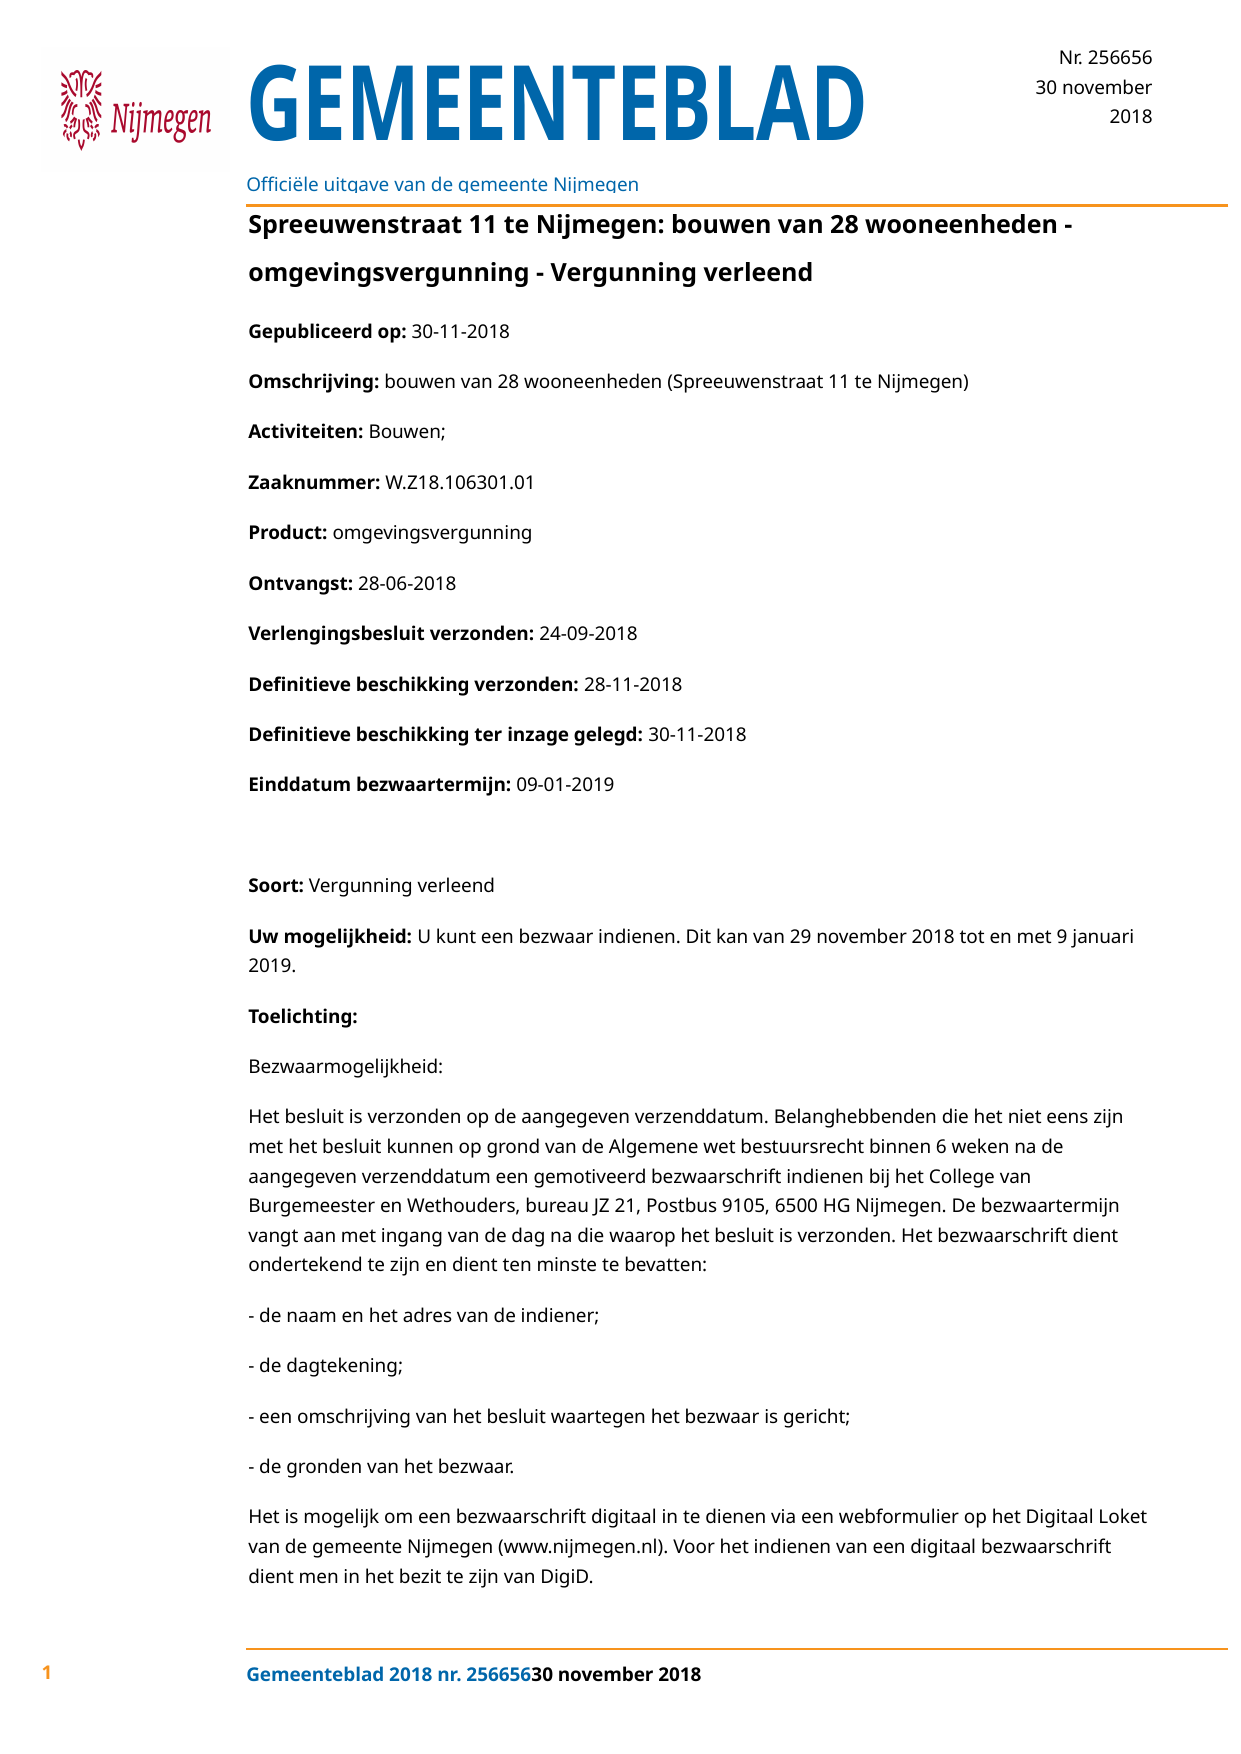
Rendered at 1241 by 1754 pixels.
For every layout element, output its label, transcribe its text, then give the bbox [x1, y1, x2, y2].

text Omschrijving: bouwen van 28 wooneenheden (Spreeuwenstraat 11 te Nijmegen) [248, 368, 1152, 394]
text - de gronden van het bezwaar. [248, 1453, 1152, 1479]
text Ontvangst: 28-06-2018 [248, 570, 1152, 596]
text Activiteiten: Bouwen; [248, 419, 1152, 444]
text - de dagtekening; [248, 1352, 1152, 1378]
text Uw mogelijkheid: U kunt een bezwaar indienen. Dit kan van 29 november 2018 tot en met 9 januari 2019. [248, 923, 1152, 978]
text Spreeuwenstraat 11 te Nijmegen: bouwen van 28 wooneenheden - omgevingsvergunning - Vergunning verleend [248, 207, 1152, 288]
text Toelichting: [248, 1003, 1152, 1029]
text Gepubliceerd op: 30-11-2018 [248, 318, 1152, 344]
text Einddatum bezwaartermijn: 09-01-2019 [248, 772, 1152, 797]
text Verlengingsbesluit verzonden: 24-09-2018 [248, 620, 1152, 646]
text Het is mogelijk om een bezwaarschrift digitaal in te dienen via een webformulier op het Digitaal Loket van de gemeente Nijmegen (www.nijmegen.nl). Voor het indienen van een digitaal bezwaarschrift dient men in het bezit te zijn van DigiD. [248, 1504, 1152, 1589]
text Het besluit is verzonden op de aangegeven verzenddatum. Belanghebbenden die het niet eens zijn met het besluit kunnen op grond van de Algemene wet bestuursrecht binnen 6 weken na de aangegeven verzenddatum een gemotiveerd bezwaarschrift indienen bij het College van Burgemeester en Wethouders, bureau JZ 21, Postbus 9105, 6500 HG Nijmegen. De bezwaartermijn vangt aan met ingang van de dag na die waarop het besluit is verzonden. Het bezwaarschrift dient ondertekend te zijn en dient ten minste te bevatten: [248, 1104, 1152, 1277]
text Bezwaarmogelijkheid: [248, 1053, 1152, 1079]
text Definitieve beschikking ter inzage gelegd: 30-11-2018 [248, 721, 1152, 747]
text Definitieve beschikking verzonden: 28-11-2018 [248, 671, 1152, 697]
text Soort: Vergunning verleend [248, 872, 1152, 898]
text Zaaknummer: W.Z18.106301.01 [248, 469, 1152, 495]
picture [41, 47, 231, 172]
text Product: omgevingsvergunning [248, 519, 1152, 545]
text - de naam en het adres van de indiener; [248, 1302, 1152, 1328]
text - een omschrijving van het besluit waartegen het bezwaar is gericht; [248, 1403, 1152, 1429]
